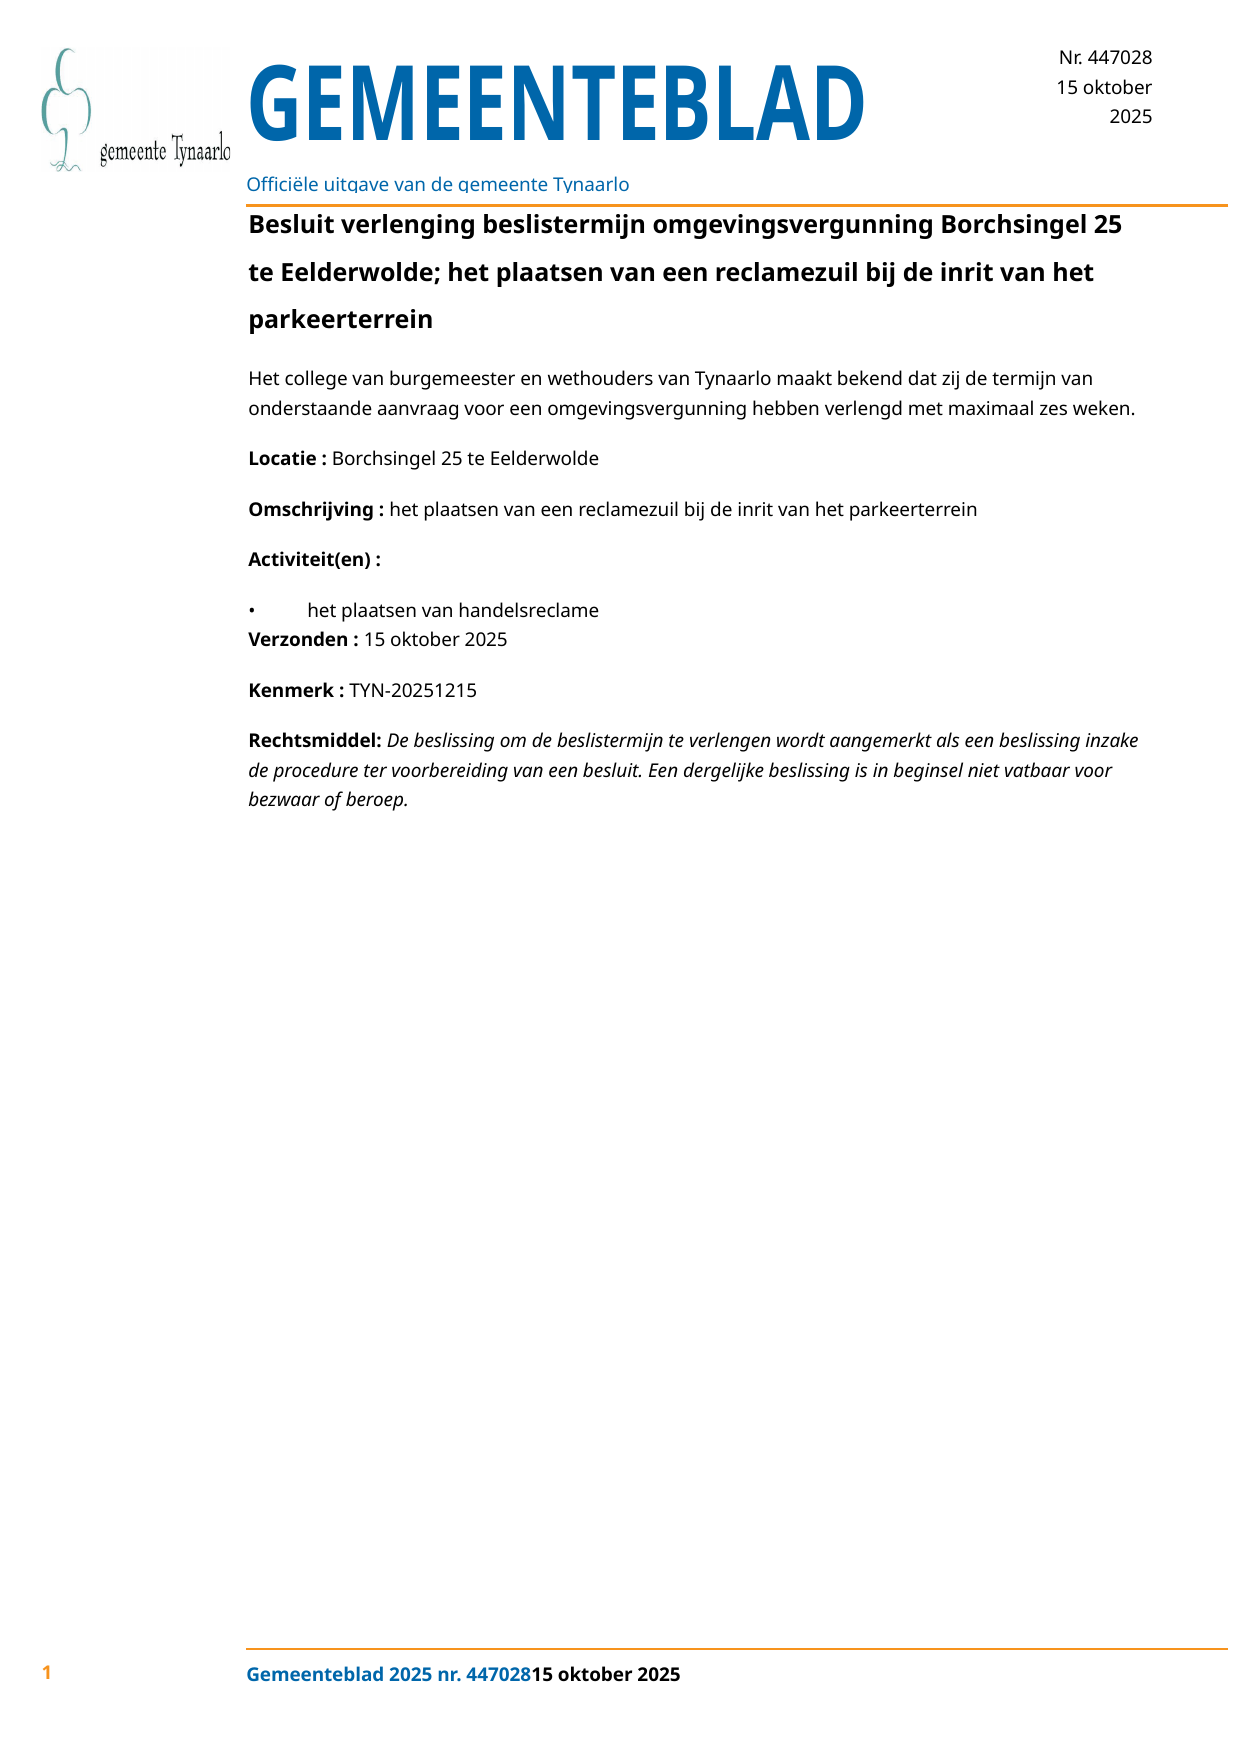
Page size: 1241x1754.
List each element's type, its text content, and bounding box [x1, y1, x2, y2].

list het plaatsen van handelsreclame [248, 597, 1152, 622]
text Omschrijving : het plaatsen van een reclamezuil bij de inrit van het parkeerterrein [248, 496, 1152, 522]
text Besluit verlenging beslistermijn omgevingsvergunning Borchsingel 25 te Eelderwolde; het plaatsen van een reclamezuil bij de inrit van het parkeerterrein [248, 207, 1152, 336]
text Locatie : Borchsingel 25 te Eelderwolde [248, 446, 1152, 471]
text Het college van burgemeester en wethouders van Tynaarlo maakt bekend dat zij de termijn van onderstaande aanvraag voor een omgevingsvergunning hebben verlengd met maximaal zes weken. [248, 366, 1152, 421]
text Rechtsmiddel: De beslissing om de beslistermijn te verlengen wordt aangemerkt als een beslissing inzake de procedure ter voorbereiding van een besluit. Een dergelijke beslissing is in beginsel niet vatbaar voor bezwaar of beroep. [248, 727, 1152, 812]
picture [41, 47, 231, 172]
text Activiteit(en) : [248, 546, 1152, 572]
text Kenmerk : TYN-20251215 [248, 677, 1152, 702]
text Verzonden : 15 oktober 2025 [248, 626, 1152, 652]
